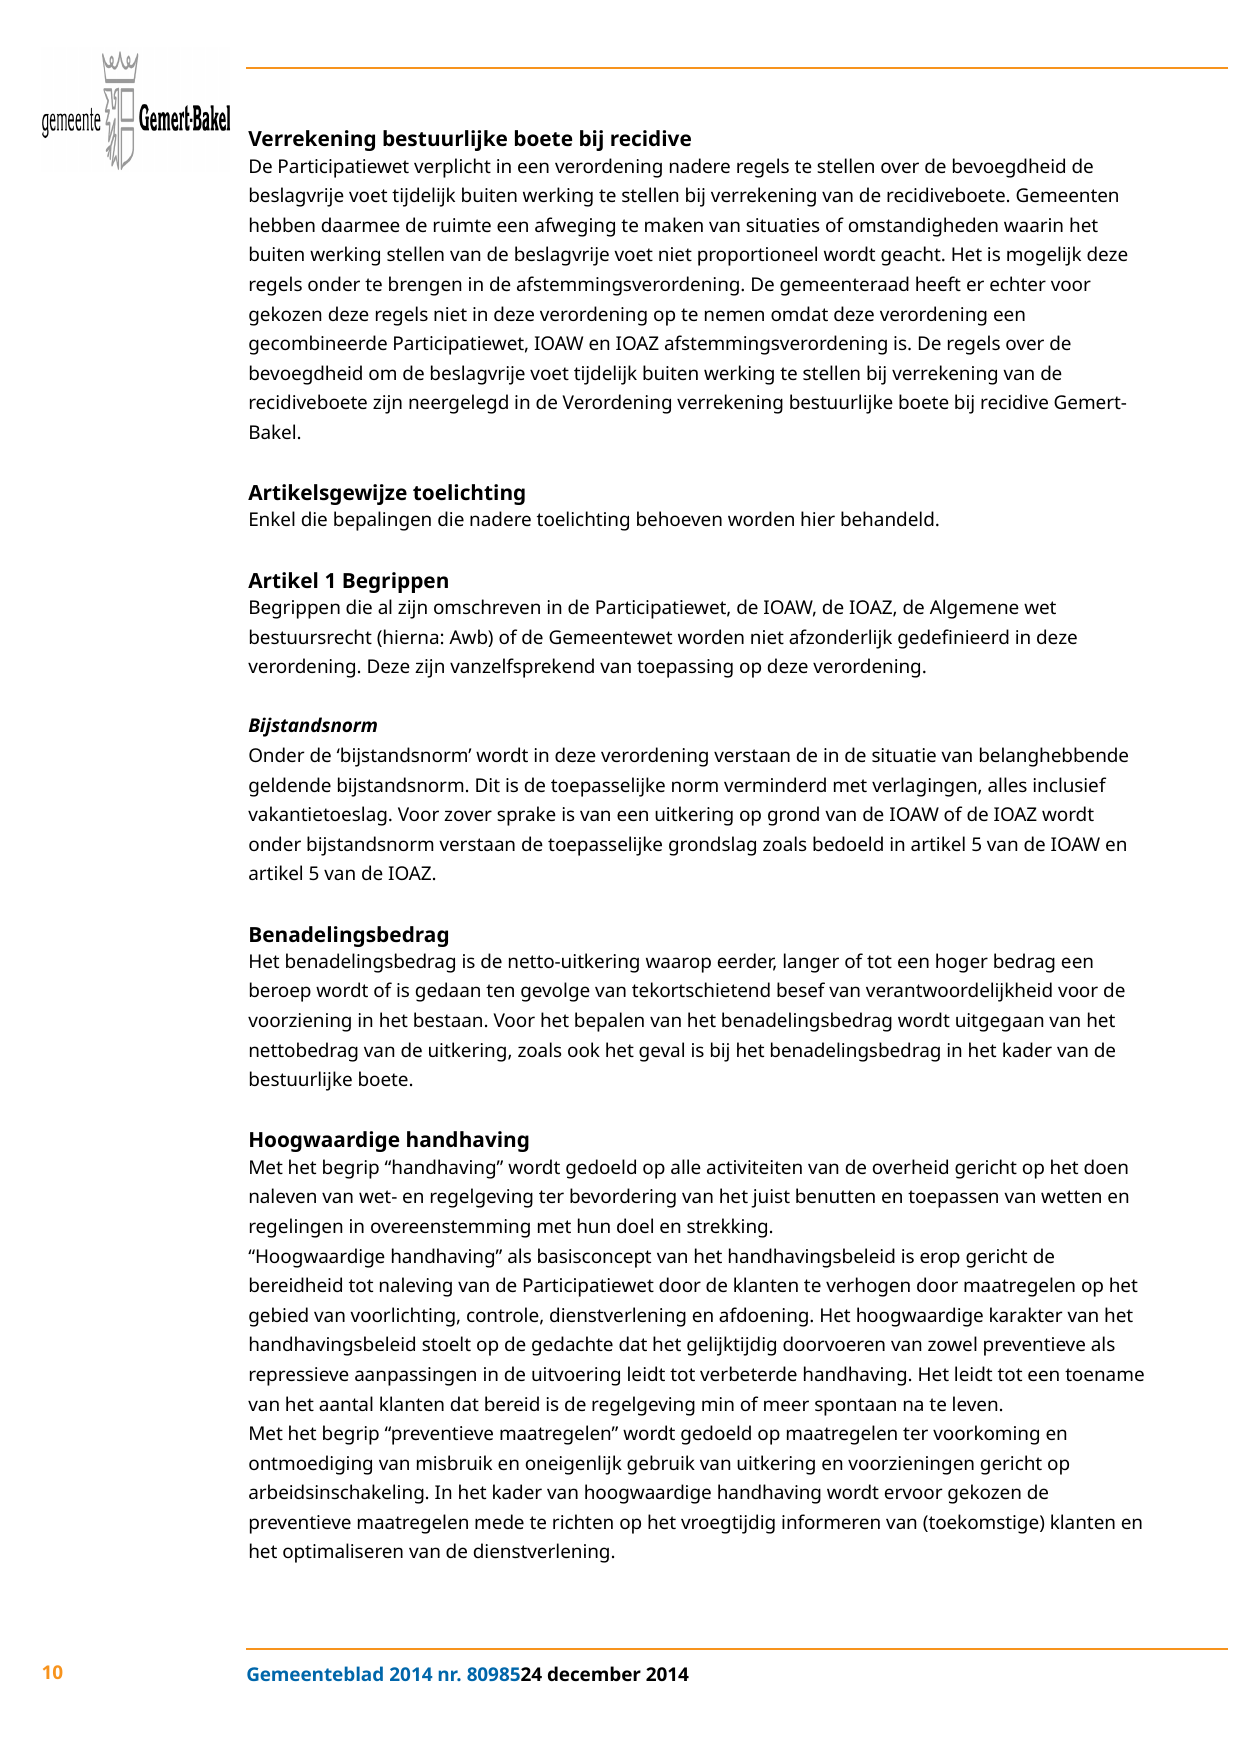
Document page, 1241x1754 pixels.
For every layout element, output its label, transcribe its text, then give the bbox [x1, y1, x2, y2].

text De Participatiewet verplicht in een verordening nadere regels te stellen over de bevoegdheid de beslagvrije voet tijdelijk buiten werking te stellen bij verrekening van de recidiveboete. Gemeenten hebben daarmee de ruimte een afweging te maken van situaties of omstandigheden waarin het buiten werking stellen van de beslagvrije voet niet proportioneel wordt geacht. Het is mogelijk deze regels onder te brengen in de afstemmingsverordening. De gemeenteraad heeft er echter voor gekozen deze regels niet in deze verordening op te nemen omdat deze verordening een gecombineerde Participatiewet, IOAW en IOAZ afstemmingsverordening is. De regels over de bevoegdheid om de beslagvrije voet tijdelijk buiten werking te stellen bij verrekening van de recidiveboete zijn neergelegd in de Verordening verrekening bestuurlijke boete bij recidive Gemert-Bakel. [248, 153, 1152, 445]
text Artikelsgewijze toelichting [248, 478, 1152, 507]
text Hoogwaardige handhaving [248, 1126, 1152, 1154]
text Het benadelingsbedrag is de netto-uitkering waarop eerder, langer of tot een hoger bedrag een beroep wordt of is gedaan ten gevolge van tekortschietend besef van verantwoordelijkheid voor de voorziening in het bestaan. Voor het bepalen van het benadelingsbedrag wordt uitgegaan van het nettobedrag van de uitkering, zoals ook het geval is bij het benadelingsbedrag in het kader van de bestuurlijke boete. [248, 948, 1152, 1092]
text Bijstandsnorm [248, 713, 1152, 738]
text “Hoogwaardige handhaving” als basisconcept van het handhavingsbeleid is erop gericht de bereidheid tot naleving van de Participatiewet door de klanten te verhogen door maatregelen op het gebied van voorlichting, controle, dienstverlening en afdoening. Het hoogwaardige karakter van het handhavingsbeleid stoelt op de gedachte dat het gelijktijdig doorvoeren van zowel preventieve als repressieve aanpassingen in de uitvoering leidt tot verbeterde handhaving. Het leidt tot een toename van het aantal klanten dat bereid is de regelgeving min of meer spontaan na te leven. [248, 1243, 1152, 1416]
text Met het begrip “handhaving” wordt gedoeld op alle activiteiten van de overheid gericht op het doen naleven van wet- en regelgeving ter bevordering van het juist benutten en toepassen van wetten en regelingen in overeenstemming met hun doel en strekking. [248, 1154, 1152, 1239]
text Artikel 1 Begrippen [248, 566, 1152, 594]
picture [41, 47, 231, 172]
text Begrippen die al zijn omschreven in de Participatiewet, de IOAW, de IOAZ, de Algemene wet bestuursrecht (hierna: Awb) of de Gemeentewet worden niet afzonderlijk gedefinieerd in deze verordening. Deze zijn vanzelfsprekend van toepassing op deze verordening. [248, 594, 1152, 679]
text Enkel die bepalingen die nadere toelichting behoeven worden hier behandeld. [248, 507, 1152, 532]
text Met het begrip “preventieve maatregelen” wordt gedoeld op maatregelen ter voorkoming en ontmoediging van misbruik en oneigenlijk gebruik van uitkering en voorzieningen gericht op arbeidsinschakeling. In het kader van hoogwaardige handhaving wordt ervoor gekozen de preventieve maatregelen mede te richten op het vroegtijdig informeren van (toekomstige) klanten en het optimaliseren van de dienstverlening. [248, 1420, 1152, 1564]
text Onder de ‘bijstandsnorm’ wordt in deze verordening verstaan de in de situatie van belanghebbende geldende bijstandsnorm. Dit is de toepasselijke norm verminderd met verlagingen, alles inclusief vakantietoeslag. Voor zover sprake is van een uitkering op grond van de IOAW of de IOAZ wordt onder bijstandsnorm verstaan de toepasselijke grondslag zoals bedoeld in artikel 5 van de IOAW en artikel 5 van de IOAZ. [248, 742, 1152, 886]
text Benadelingsbedrag [248, 920, 1152, 948]
text Verrekening bestuurlijke boete bij recidive [248, 124, 1152, 153]
